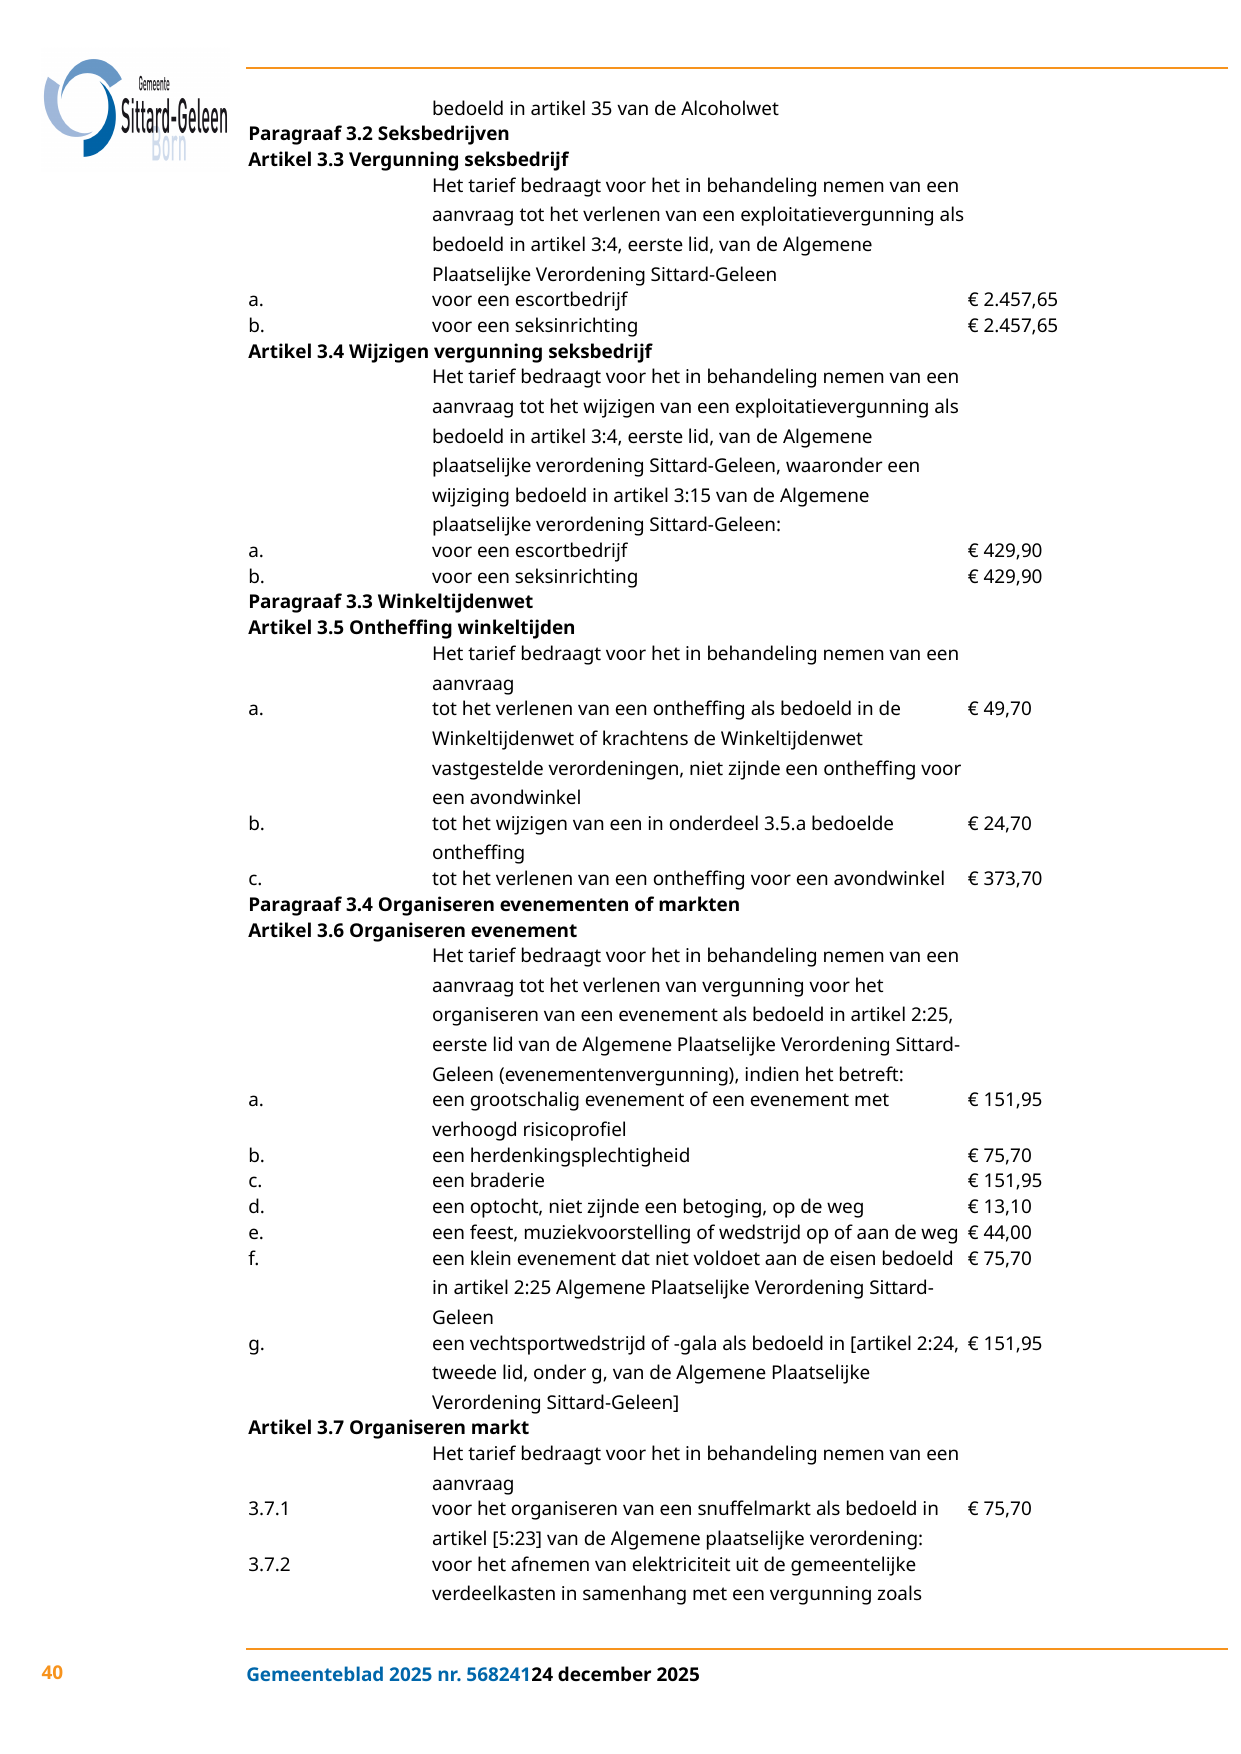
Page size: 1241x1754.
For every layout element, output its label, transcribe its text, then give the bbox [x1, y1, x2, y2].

table_cell Artikel 3.4 Wijzigen vergunning seksbedrijf [248, 338, 1152, 364]
table_cell voor een escortbedrijf [432, 286, 968, 312]
table_cell € 75,70 [968, 1496, 1152, 1551]
table_cell € 373,70 [968, 865, 1152, 891]
table_cell [968, 172, 1152, 286]
table_cell tot het verlenen van een ontheffing als bedoeld in de Winkeltijdenwet of krachtens de Winkeltijdenwet vastgestelde verordeningen, niet zijnde een ontheffing voor een avondwinkel [432, 696, 968, 810]
table_cell a. [248, 696, 432, 810]
picture [41, 47, 231, 172]
table_cell Artikel 3.7 Organiseren markt [248, 1415, 1152, 1440]
table_cell € 429,90 [968, 537, 1152, 563]
table_cell een herdenkingsplechtigheid [432, 1142, 968, 1168]
table_cell Artikel 3.3 Vergunning seksbedrijf [248, 146, 1152, 172]
table_cell voor een seksinrichting [432, 312, 968, 338]
table_cell [248, 1440, 432, 1496]
table_cell [968, 1551, 1152, 1606]
table_cell bedoeld in artikel 35 van de Alcoholwet [432, 95, 968, 121]
table_cell Het tarief bedraagt voor het in behandeling nemen van een aanvraag tot het verlenen van vergunning voor het organiseren van een evenement als bedoeld in artikel 2:25, eerste lid van de Algemene Plaatselijke Verordening Sittard-Geleen (evenementenvergunning), indien het betreft: [432, 943, 968, 1087]
table_cell c. [248, 1168, 432, 1193]
table_cell [248, 640, 432, 696]
table_cell [968, 1440, 1152, 1496]
table_cell voor een seksinrichting [432, 563, 968, 589]
table_cell b. [248, 1142, 432, 1168]
table_cell Het tarief bedraagt voor het in behandeling nemen van een aanvraag tot het verlenen van een exploitatievergunning als bedoeld in artikel 3:4, eerste lid, van de Algemene Plaatselijke Verordening Sittard-Geleen [432, 172, 968, 286]
table_cell € 49,70 [968, 696, 1152, 810]
table_cell € 75,70 [968, 1245, 1152, 1330]
table_cell a. [248, 537, 432, 563]
table_cell b. [248, 810, 432, 865]
table_cell c. [248, 865, 432, 891]
table_cell [968, 943, 1152, 1087]
table_cell een braderie [432, 1168, 968, 1193]
table_cell [248, 943, 432, 1087]
table_cell [248, 364, 432, 537]
table_cell € 13,10 [968, 1193, 1152, 1219]
table_cell € 429,90 [968, 563, 1152, 589]
table_cell b. [248, 312, 432, 338]
table_cell 3.7.2 [248, 1551, 432, 1606]
table_cell [968, 95, 1152, 121]
table_cell een vechtsportwedstrijd of -gala als bedoeld in [artikel 2:24, tweede lid, onder g, van de Algemene Plaatselijke Verordening Sittard-Geleen] [432, 1330, 968, 1414]
table_cell € 2.457,65 [968, 312, 1152, 338]
table_cell Paragraaf 3.4 Organiseren evenementen of markten [248, 891, 1152, 917]
table_cell d. [248, 1193, 432, 1219]
table_cell voor het afnemen van elektriciteit uit de gemeentelijke verdeelkasten in samenhang met een vergunning zoals [432, 1551, 968, 1606]
table_cell f. [248, 1245, 432, 1330]
table_cell tot het wijzigen van een in onderdeel 3.5.a bedoelde ontheffing [432, 810, 968, 865]
table_cell Het tarief bedraagt voor het in behandeling nemen van een aanvraag tot het wijzigen van een exploitatievergunning als bedoeld in artikel 3:4, eerste lid, van de Algemene plaatselijke verordening Sittard-Geleen, waaronder een wijziging bedoeld in artikel 3:15 van de Algemene plaatselijke verordening Sittard-Geleen: [432, 364, 968, 537]
table_cell b. [248, 563, 432, 589]
table_cell Het tarief bedraagt voor het in behandeling nemen van een aanvraag [432, 640, 968, 696]
table_cell € 151,95 [968, 1087, 1152, 1142]
table_cell a. [248, 1087, 432, 1142]
table_cell tot het verlenen van een ontheffing voor een avondwinkel [432, 865, 968, 891]
table_cell € 44,00 [968, 1219, 1152, 1245]
table_cell voor een escortbedrijf [432, 537, 968, 563]
table_cell [968, 640, 1152, 696]
table_cell Artikel 3.6 Organiseren evenement [248, 917, 1152, 942]
table_cell een klein evenement dat niet voldoet aan de eisen bedoeld in artikel 2:25 Algemene Plaatselijke Verordening Sittard-Geleen [432, 1245, 968, 1330]
table_cell € 151,95 [968, 1168, 1152, 1193]
table_cell € 24,70 [968, 810, 1152, 865]
table_cell [248, 172, 432, 286]
table_cell a. [248, 286, 432, 312]
table_cell € 151,95 [968, 1330, 1152, 1414]
table_cell Het tarief bedraagt voor het in behandeling nemen van een aanvraag [432, 1440, 968, 1496]
table_cell een grootschalig evenement of een evenement met verhoogd risicoprofiel [432, 1087, 968, 1142]
table_cell Paragraaf 3.3 Winkeltijdenwet [248, 589, 1152, 614]
table_cell 3.7.1 [248, 1496, 432, 1551]
table_cell een optocht, niet zijnde een betoging, op de weg [432, 1193, 968, 1219]
table_cell een feest, muziekvoorstelling of wedstrijd op of aan de weg [432, 1219, 968, 1245]
table_cell [248, 95, 432, 121]
table_cell voor het organiseren van een snuffelmarkt als bedoeld in artikel [5:23] van de Algemene plaatselijke verordening: [432, 1496, 968, 1551]
table_cell Paragraaf 3.2 Seksbedrijven [248, 121, 1152, 146]
table_cell e. [248, 1219, 432, 1245]
table_cell g. [248, 1330, 432, 1414]
table_cell [968, 364, 1152, 537]
table_cell € 75,70 [968, 1142, 1152, 1168]
table_cell Artikel 3.5 Ontheffing winkeltijden [248, 615, 1152, 640]
table_cell € 2.457,65 [968, 286, 1152, 312]
